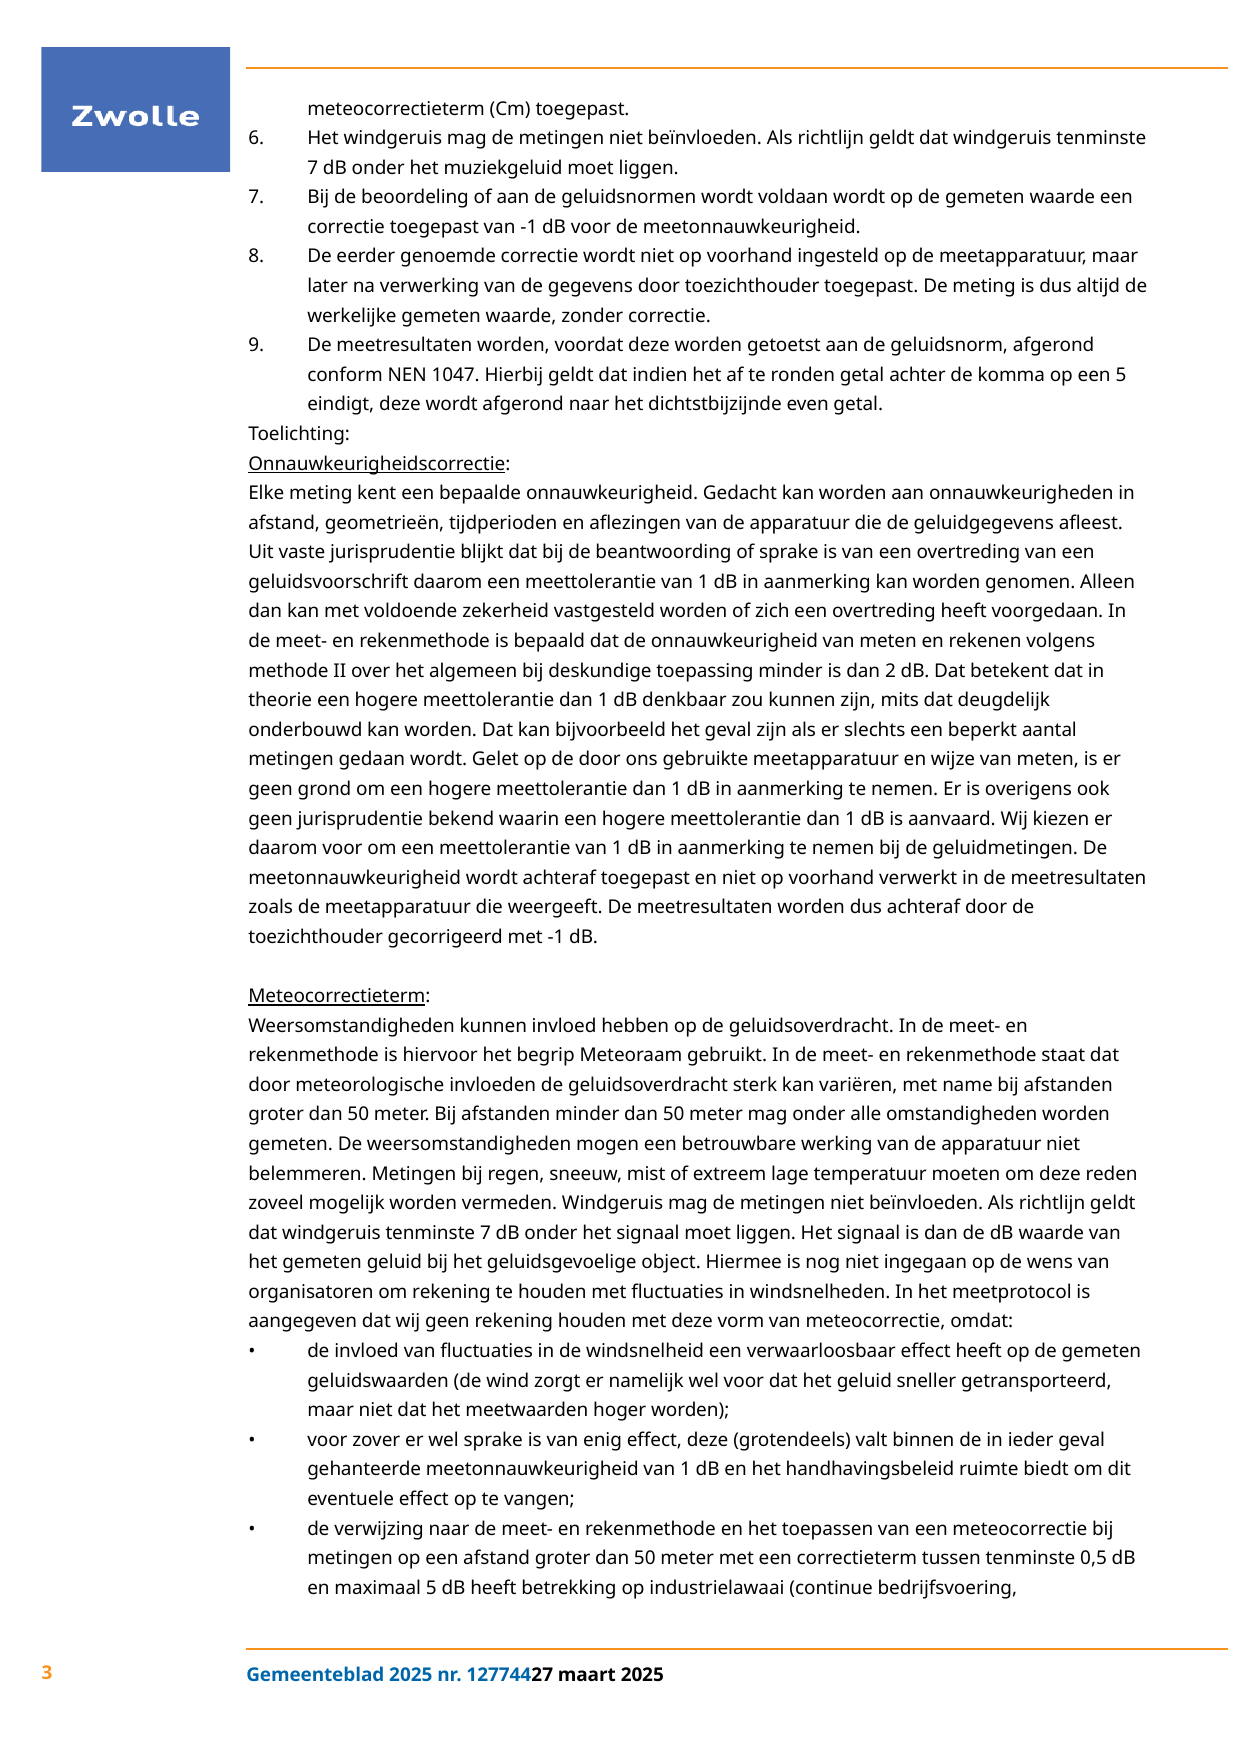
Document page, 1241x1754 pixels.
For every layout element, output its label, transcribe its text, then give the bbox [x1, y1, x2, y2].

list meteocorrectieterm (Cm) toegepast. [248, 95, 1152, 121]
text Weersomstandigheden kunnen invloed hebben op de geluidsoverdracht. In de meet- en rekenmethode is hiervoor het begrip Meteoraam gebruikt. In de meet- en rekenmethode staat dat door meteorologische invloeden de geluidsoverdracht sterk kan variëren, met name bij afstanden groter dan 50 meter. Bij afstanden minder dan 50 meter mag onder alle omstandigheden worden gemeten. De weersomstandigheden mogen een betrouwbare werking van de apparatuur niet belemmeren. Metingen bij regen, sneeuw, mist of extreem lage temperatuur moeten om deze reden zoveel mogelijk worden vermeden. Windgeruis mag de metingen niet beïnvloeden. Als richtlijn geldt dat windgeruis tenminste 7 dB onder het signaal moet liggen. Het signaal is dan de dB waarde van het gemeten geluid bij het geluidsgevoelige object. Hiermee is nog niet ingegaan op de wens van organisatoren om rekening te houden met fluctuaties in windsnelheden. In het meetprotocol is aangegeven dat wij geen rekening houden met deze vorm van meteocorrectie, omdat: [248, 1012, 1152, 1333]
text Onnauwkeurigheidscorrectie: [248, 450, 1152, 476]
list Bij de beoordeling of aan de geluidsnormen wordt voldaan wordt op de gemeten waarde een correctie toegepast van -1 dB voor de meetonnauwkeurigheid. [248, 183, 1152, 239]
list de invloed van fluctuaties in de windsnelheid een verwaarloosbaar effect heeft op de gemeten geluidswaarden (de wind zorgt er namelijk wel voor dat het geluid sneller getransporteerd, maar niet dat het meetwaarden hoger worden); [248, 1337, 1152, 1422]
picture [41, 47, 231, 172]
text Meteocorrectieterm: [248, 982, 1152, 1008]
list de verwijzing naar de meet- en rekenmethode en het toepassen van een meteocorrectie bij metingen op een afstand groter dan 50 meter met een correctieterm tussen tenminste 0,5 dB en maximaal 5 dB heeft betrekking op industrielawaai (continue bedrijfsvoering, [248, 1515, 1152, 1600]
text Elke meting kent een bepaalde onnauwkeurigheid. Gedacht kan worden aan onnauwkeurigheden in afstand, geometrieën, tijdperioden en aflezingen van de apparatuur die de geluidgegevens afleest. Uit vaste jurisprudentie blijkt dat bij de beantwoording of sprake is van een overtreding van een geluidsvoorschrift daarom een meettolerantie van 1 dB in aanmerking kan worden genomen. Alleen dan kan met voldoende zekerheid vastgesteld worden of zich een overtreding heeft voorgedaan. In de meet- en rekenmethode is bepaald dat de onnauwkeurigheid van meten en rekenen volgens methode II over het algemeen bij deskundige toepassing minder is dan 2 dB. Dat betekent dat in theorie een hogere meettolerantie dan 1 dB denkbaar zou kunnen zijn, mits dat deugdelijk onderbouwd kan worden. Dat kan bijvoorbeeld het geval zijn als er slechts een beperkt aantal metingen gedaan wordt. Gelet op de door ons gebruikte meetapparatuur en wijze van meten, is er geen grond om een hogere meettolerantie dan 1 dB in aanmerking te nemen. Er is overigens ook geen jurisprudentie bekend waarin een hogere meettolerantie dan 1 dB is aanvaard. Wij kiezen er daarom voor om een meettolerantie van 1 dB in aanmerking te nemen bij de geluidmetingen. De meetonnauwkeurigheid wordt achteraf toegepast en niet op voorhand verwerkt in de meetresultaten zoals de meetapparatuur die weergeeft. De meetresultaten worden dus achteraf door de toezichthouder gecorrigeerd met -1 dB. [248, 479, 1152, 949]
list Het windgeruis mag de metingen niet beïnvloeden. Als richtlijn geldt dat windgeruis tenminste 7 dB onder het muziekgeluid moet liggen. [248, 124, 1152, 180]
text Toelichting: [248, 420, 1152, 446]
list De meetresultaten worden, voordat deze worden getoetst aan de geluidsnorm, afgerond conform NEN 1047. Hierbij geldt dat indien het af te ronden getal achter de komma op een 5 eindigt, deze wordt afgerond naar het dichtstbijzijnde even getal. [248, 331, 1152, 416]
list voor zover er wel sprake is van enig effect, deze (grotendeels) valt binnen de in ieder geval gehanteerde meetonnauwkeurigheid van 1 dB en het handhavingsbeleid ruimte biedt om dit eventuele effect op te vangen; [248, 1426, 1152, 1511]
list De eerder genoemde correctie wordt niet op voorhand ingesteld op de meetapparatuur, maar later na verwerking van de gegevens door toezichthouder toegepast. De meting is dus altijd de werkelijke gemeten waarde, zonder correctie. [248, 243, 1152, 328]
